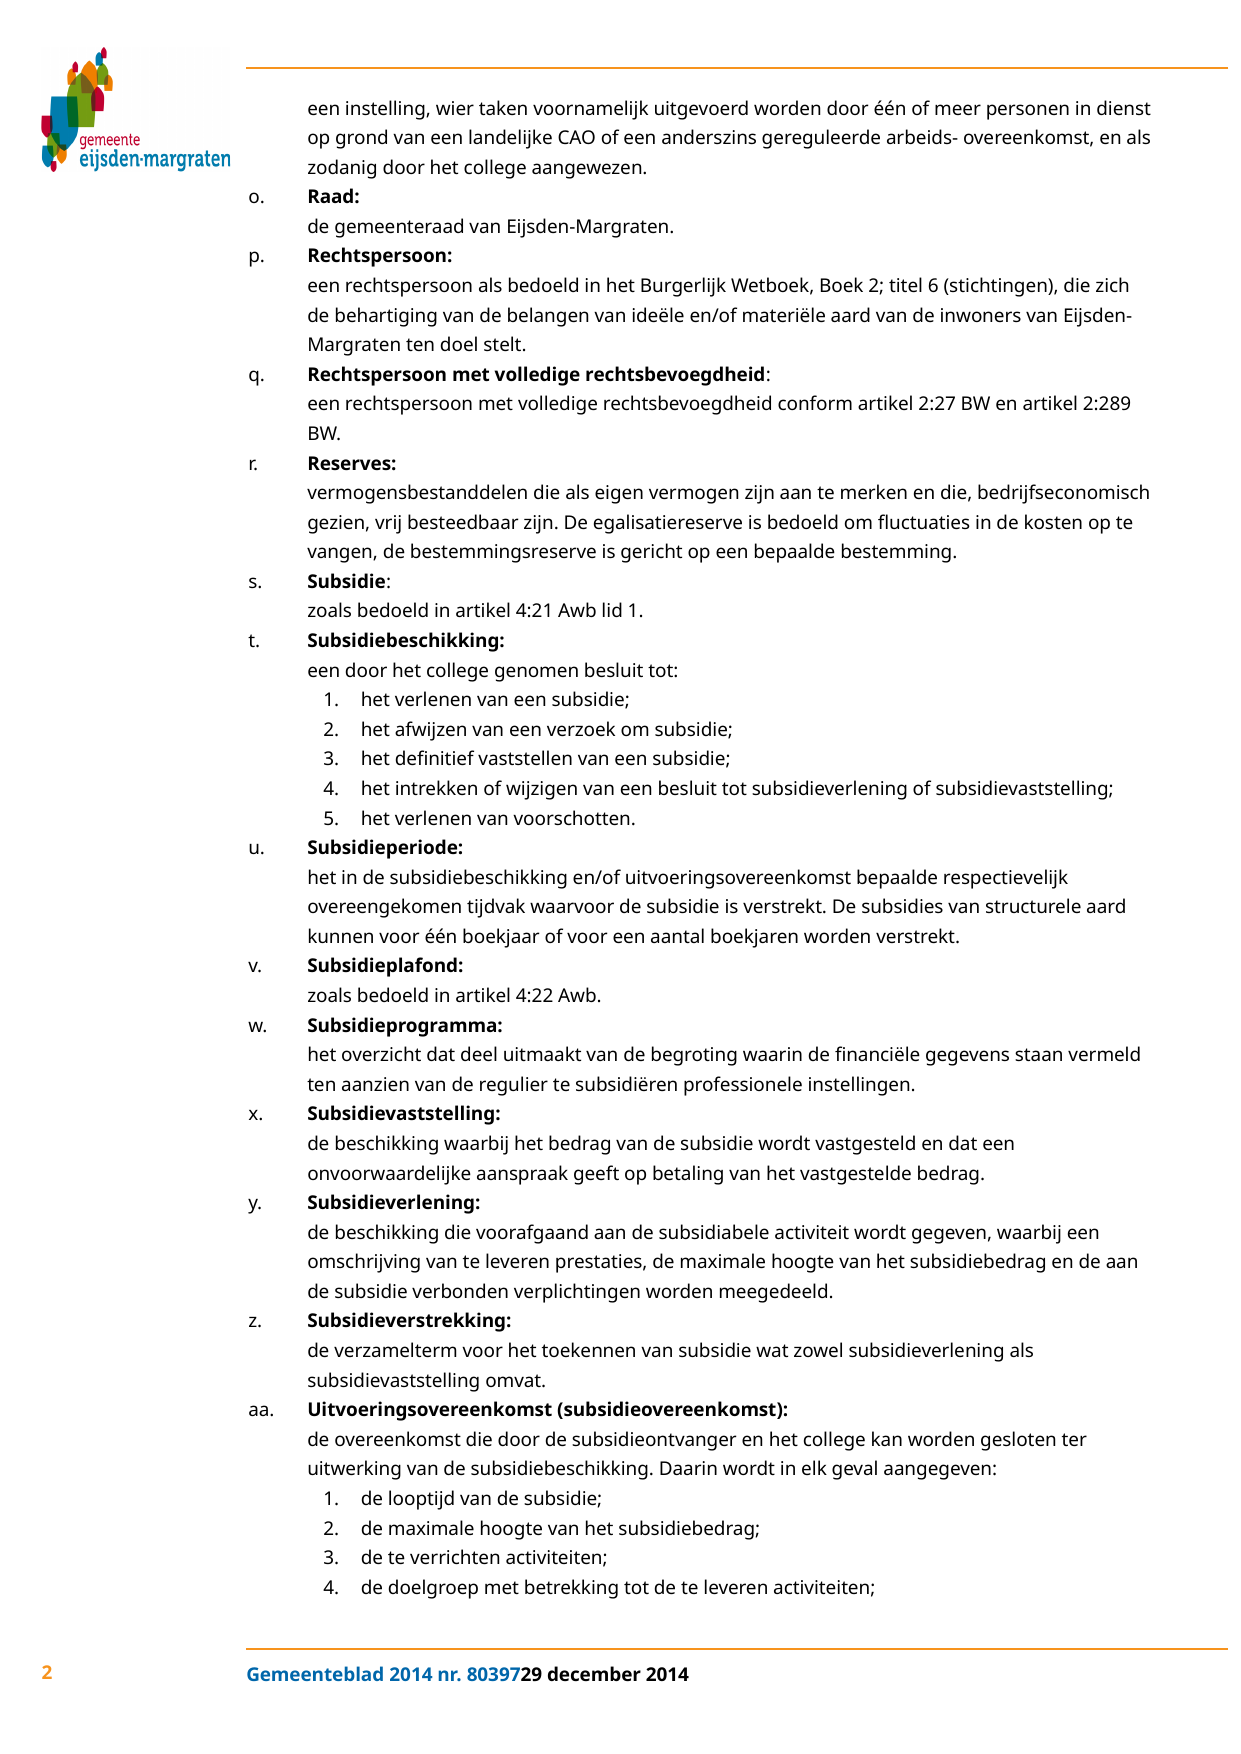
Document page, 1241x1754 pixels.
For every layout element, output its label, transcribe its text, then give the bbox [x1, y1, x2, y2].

list Subsidie: [248, 568, 1152, 594]
list een rechtspersoon met volledige rechtsbevoegdheid conform artikel 2:27 BW en artikel 2:289 BW. [248, 391, 1152, 446]
list het definitief vaststellen van een subsidie; [323, 746, 1152, 771]
list Subsidieverlening: [248, 1189, 1152, 1215]
list zoals bedoeld in artikel 4:21 Awb lid 1. [248, 598, 1152, 623]
list Raad: [248, 183, 1152, 209]
list de beschikking waarbij het bedrag van de subsidie wordt vastgesteld en dat een onvoorwaardelijke aanspraak geeft op betaling van het vastgestelde bedrag. [248, 1130, 1152, 1186]
list Subsidieprogramma: [248, 1012, 1152, 1038]
list de beschikking die voorafgaand aan de subsidiabele activiteit wordt gegeven, waarbij een omschrijving van te leveren prestaties, de maximale hoogte van het subsidiebedrag en de aan de subsidie verbonden verplichtingen worden meegedeeld. [248, 1219, 1152, 1304]
list Uitvoeringsovereenkomst (subsidieovereenkomst): [248, 1396, 1152, 1422]
list het intrekken of wijzigen van een besluit tot subsidieverlening of subsidievaststelling; [323, 775, 1152, 801]
list een instelling, wier taken voornamelijk uitgevoerd worden door één of meer personen in dienst op grond van een landelijke CAO of een anderszins gereguleerde arbeids- overeenkomst, en als zodanig door het college aangewezen. [248, 95, 1152, 180]
list Subsidievaststelling: [248, 1101, 1152, 1126]
list Rechtspersoon met volledige rechtsbevoegdheid: [248, 361, 1152, 387]
list zoals bedoeld in artikel 4:22 Awb. [248, 982, 1152, 1008]
list de maximale hoogte van het subsidiebedrag; [323, 1515, 1152, 1541]
list de gemeenteraad van Eijsden-Margraten. [248, 213, 1152, 239]
list de doelgroep met betrekking tot de te leveren activiteiten; [323, 1574, 1152, 1600]
picture [41, 47, 231, 172]
list het verlenen van voorschotten. [323, 805, 1152, 831]
list een rechtspersoon als bedoeld in het Burgerlijk Wetboek, Boek 2; titel 6 (stichtingen), die zich de behartiging van de belangen van ideële en/of materiële aard van de inwoners van Eijsden-Margraten ten doel stelt. [248, 272, 1152, 357]
list vermogensbestanddelen die als eigen vermogen zijn aan te merken en die, bedrijfseconomisch gezien, vrij besteedbaar zijn. De egalisatiereserve is bedoeld om fluctuaties in de kosten op te vangen, de bestemmingsreserve is gericht op een bepaalde bestemming. [248, 479, 1152, 564]
list het in de subsidiebeschikking en/of uitvoeringsovereenkomst bepaalde respectievelijk overeengekomen tijdvak waarvoor de subsidie is verstrekt. De subsidies van structurele aard kunnen voor één boekjaar of voor een aantal boekjaren worden verstrekt. [248, 864, 1152, 949]
list de looptijd van de subsidie; [323, 1485, 1152, 1511]
list het afwijzen van een verzoek om subsidie; [323, 716, 1152, 742]
list Subsidieperiode: [248, 834, 1152, 860]
list de verzamelterm voor het toekennen van subsidie wat zowel subsidieverlening als subsidievaststelling omvat. [248, 1337, 1152, 1393]
list Subsidieverstrekking: [248, 1308, 1152, 1333]
list de overeenkomst die door de subsidieontvanger en het college kan worden gesloten ter uitwerking van de subsidiebeschikking. Daarin wordt in elk geval aangegeven: [248, 1426, 1152, 1481]
list Subsidiebeschikking: [248, 627, 1152, 653]
list de te verrichten activiteiten; [323, 1544, 1152, 1570]
list Reserves: [248, 450, 1152, 476]
list een door het college genomen besluit tot: [248, 657, 1152, 683]
list het overzicht dat deel uitmaakt van de begroting waarin de financiële gegevens staan vermeld ten aanzien van de regulier te subsidiëren professionele instellingen. [248, 1041, 1152, 1097]
list het verlenen van een subsidie; [323, 686, 1152, 712]
list Rechtspersoon: [248, 243, 1152, 268]
list Subsidieplafond: [248, 953, 1152, 978]
